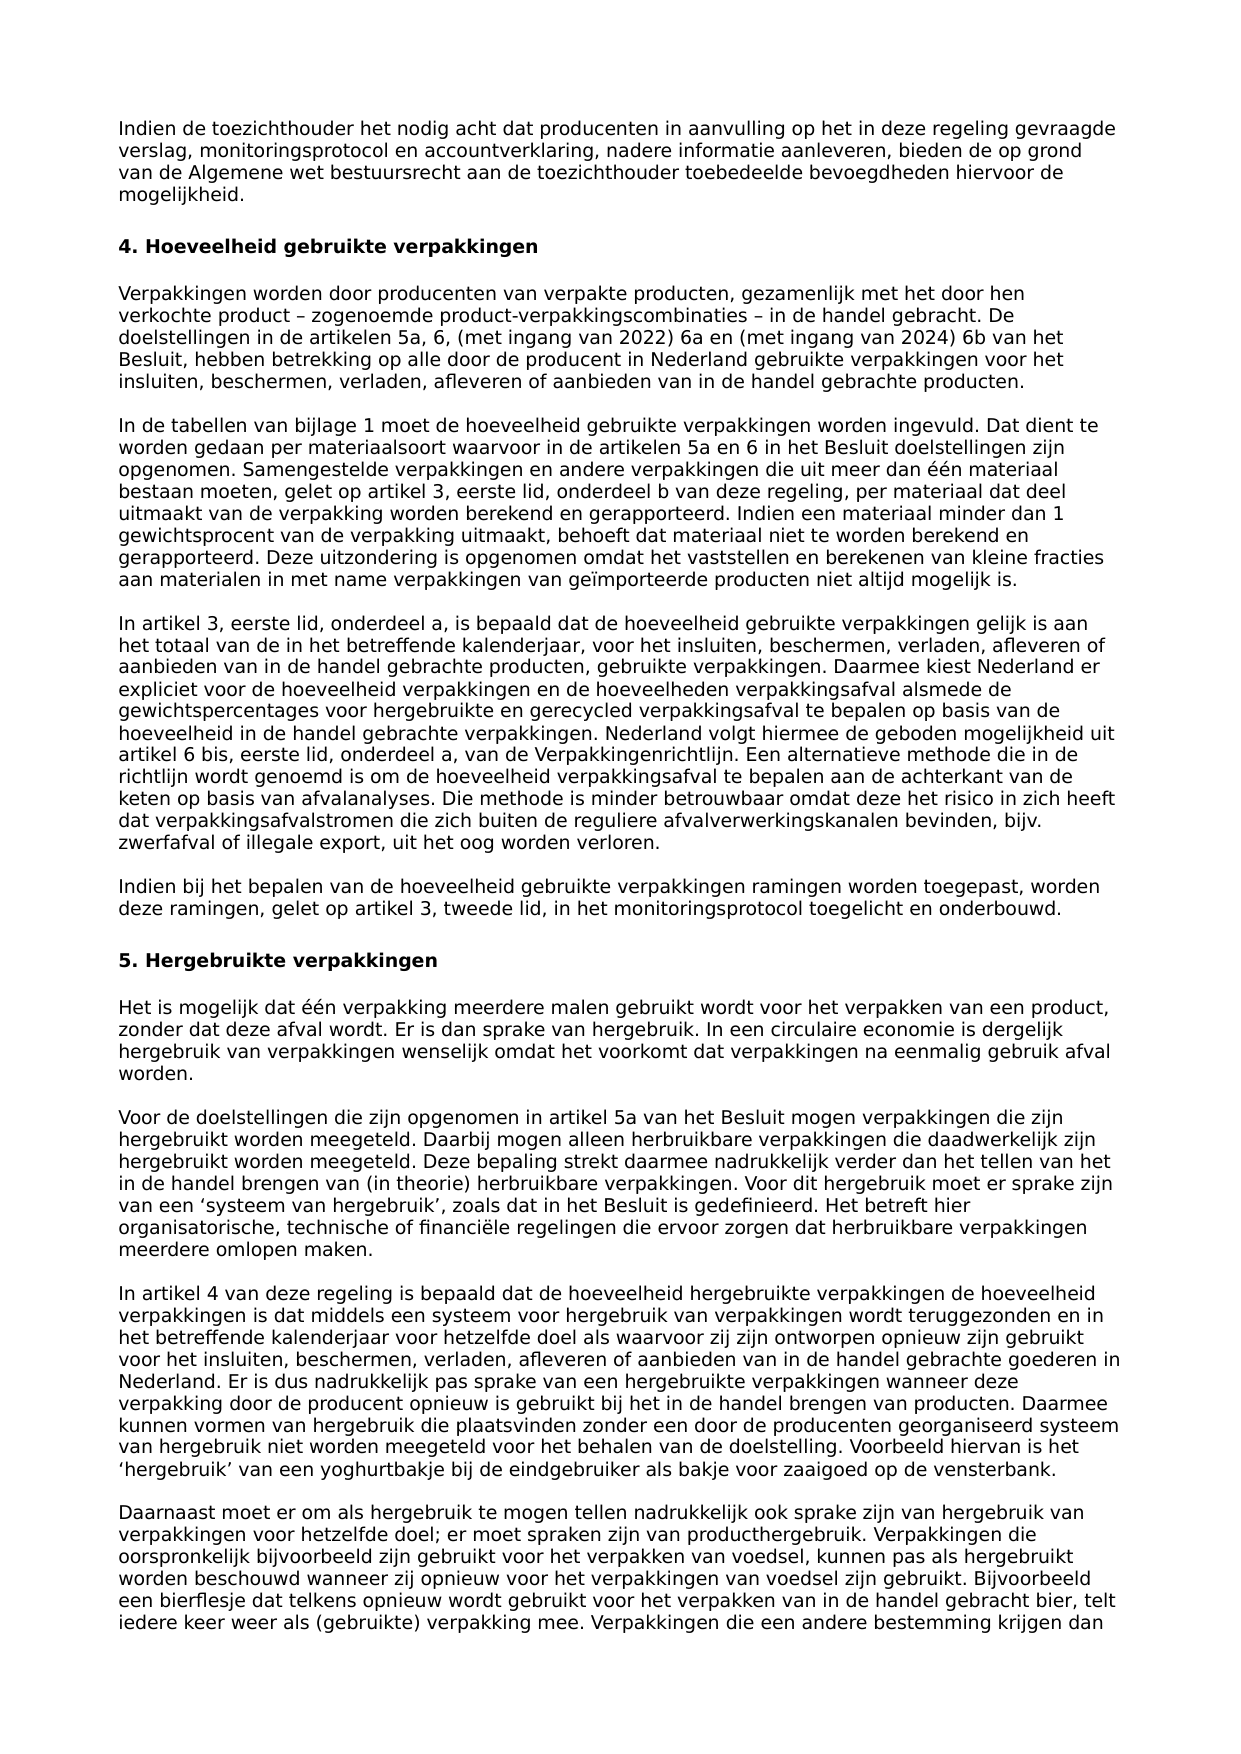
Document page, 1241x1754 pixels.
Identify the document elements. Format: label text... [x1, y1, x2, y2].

subtitle 4. Hoeveelheid gebruikte verpakkingen [118, 236, 1122, 258]
text Indien bij het bepalen van de hoeveelheid gebruikte verpakkingen ramingen worden toegepast, worden deze ramingen, gelet op artikel 3, tweede lid, in het monitoringsprotocol toegelicht en onderbouwd. [118, 876, 1122, 920]
text In artikel 4 van deze regeling is bepaald dat de hoeveelheid hergebruikte verpakkingen de hoeveelheid verpakkingen is dat middels een systeem voor hergebruik van verpakkingen wordt teruggezonden en in het betreffende kalenderjaar voor hetzelfde doel als waarvoor zij zijn ontworpen opnieuw zijn gebruikt voor het insluiten, beschermen, verladen, afleveren of aanbieden van in de handel gebrachte goederen in Nederland. Er is dus nadrukkelijk pas sprake van een hergebruikte verpakkingen wanneer deze verpakking door de producent opnieuw is gebruikt bij het in de handel brengen van producten. Daarmee kunnen vormen van hergebruik die plaatsvinden zonder een door de producenten georganiseerd systeem van hergebruik niet worden meegeteld voor het behalen van de doelstelling. Voorbeeld hiervan is het ‘hergebruik’ van een yoghurtbakje bij de eindgebruiker als bakje voor zaaigoed op de vensterbank. [118, 1283, 1122, 1480]
text Verpakkingen worden door producenten van verpakte producten, gezamenlijk met het door hen verkochte product – zogenoemde product-verpakkingscombinaties – in de handel gebracht. De doelstellingen in de artikelen 5a, 6, (met ingang van 2022) 6a en (met ingang van 2024) 6b van het Besluit, hebben betrekking op alle door de producent in Nederland gebruikte verpakkingen voor het insluiten, beschermen, verladen, afleveren of aanbieden van in de handel gebrachte producten. [118, 283, 1122, 393]
text Voor de doelstellingen die zijn opgenomen in artikel 5a van het Besluit mogen verpakkingen die zijn hergebruikt worden meegeteld. Daarbij mogen alleen herbruikbare verpakkingen die daadwerkelijk zijn hergebruikt worden meegeteld. Deze bepaling strekt daarmee nadrukkelijk verder dan het tellen van het in de handel brengen van (in theorie) herbruikbare verpakkingen. Voor dit hergebruik moet er sprake zijn van een ‘systeem van hergebruik’, zoals dat in het Besluit is gedefinieerd. Het betreft hier organisatorische, technische of financiële regelingen die ervoor zorgen dat herbruikbare verpakkingen meerdere omlopen maken. [118, 1107, 1122, 1261]
text Het is mogelijk dat één verpakking meerdere malen gebruikt wordt voor het verpakken van een product, zonder dat deze afval wordt. Er is dan sprake van hergebruik. In een circulaire economie is dergelijk hergebruik van verpakkingen wenselijk omdat het voorkomt dat verpakkingen na eenmalig gebruik afval worden. [118, 997, 1122, 1085]
text In artikel 3, eerste lid, onderdeel a, is bepaald dat de hoeveelheid gebruikte verpakkingen gelijk is aan het totaal van de in het betreffende kalenderjaar, voor het insluiten, beschermen, verladen, afleveren of aanbieden van in de handel gebrachte producten, gebruikte verpakkingen. Daarmee kiest Nederland er expliciet voor de hoeveelheid verpakkingen en de hoeveelheden verpakkingsafval alsmede de gewichtspercentages voor hergebruikte en gerecycled verpakkingsafval te bepalen op basis van de hoeveelheid in de handel gebrachte verpakkingen. Nederland volgt hiermee de geboden mogelijkheid uit artikel 6 bis, eerste lid, onderdeel a, van de Verpakkingenrichtlijn. Een alternatieve methode die in de richtlijn wordt genoemd is om de hoeveelheid verpakkingsafval te bepalen aan de achterkant van de keten op basis van afvalanalyses. Die methode is minder betrouwbaar omdat deze het risico in zich heeft dat verpakkingsafvalstromen die zich buiten de reguliere afvalverwerkingskanalen bevinden, bijv. zwerfafval of illegale export, uit het oog worden verloren. [118, 612, 1122, 854]
text In de tabellen van bijlage 1 moet de hoeveelheid gebruikte verpakkingen worden ingevuld. Dat dient te worden gedaan per materiaalsoort waarvoor in de artikelen 5a en 6 in het Besluit doelstellingen zijn opgenomen. Samengestelde verpakkingen en andere verpakkingen die uit meer dan één materiaal bestaan moeten, gelet op artikel 3, eerste lid, onderdeel b van deze regeling, per materiaal dat deel uitmaakt van de verpakking worden berekend en gerapporteerd. Indien een materiaal minder dan 1 gewichtsprocent van de verpakking uitmaakt, behoeft dat materiaal niet te worden berekend en gerapporteerd. Deze uitzondering is opgenomen omdat het vaststellen en berekenen van kleine fracties aan materialen in met name verpakkingen van geïmporteerde producten niet altijd mogelijk is. [118, 415, 1122, 591]
text Indien de toezichthouder het nodig acht dat producenten in aanvulling op het in deze regeling gevraagde verslag, monitoringsprotocol en accountverklaring, nadere informatie aanleveren, bieden de op grond van de Algemene wet bestuursrecht aan de toezichthouder toebedeelde bevoegdheden hiervoor de mogelijkheid. [118, 118, 1122, 206]
subtitle 5. Hergebruikte verpakkingen [118, 950, 1122, 972]
text Daarnaast moet er om als hergebruik te mogen tellen nadrukkelijk ook sprake zijn van hergebruik van verpakkingen voor hetzelfde doel; er moet spraken zijn van producthergebruik. Verpakkingen die oorspronkelijk bijvoorbeeld zijn gebruikt voor het verpakken van voedsel, kunnen pas als hergebruikt worden beschouwd wanneer zij opnieuw voor het verpakkingen van voedsel zijn gebruikt. Bijvoorbeeld een bierflesje dat telkens opnieuw wordt gebruikt voor het verpakken van in de handel gebracht bier, telt iedere keer weer als (gebruikte) verpakking mee. Verpakkingen die een andere bestemming krijgen dan [118, 1502, 1122, 1634]
